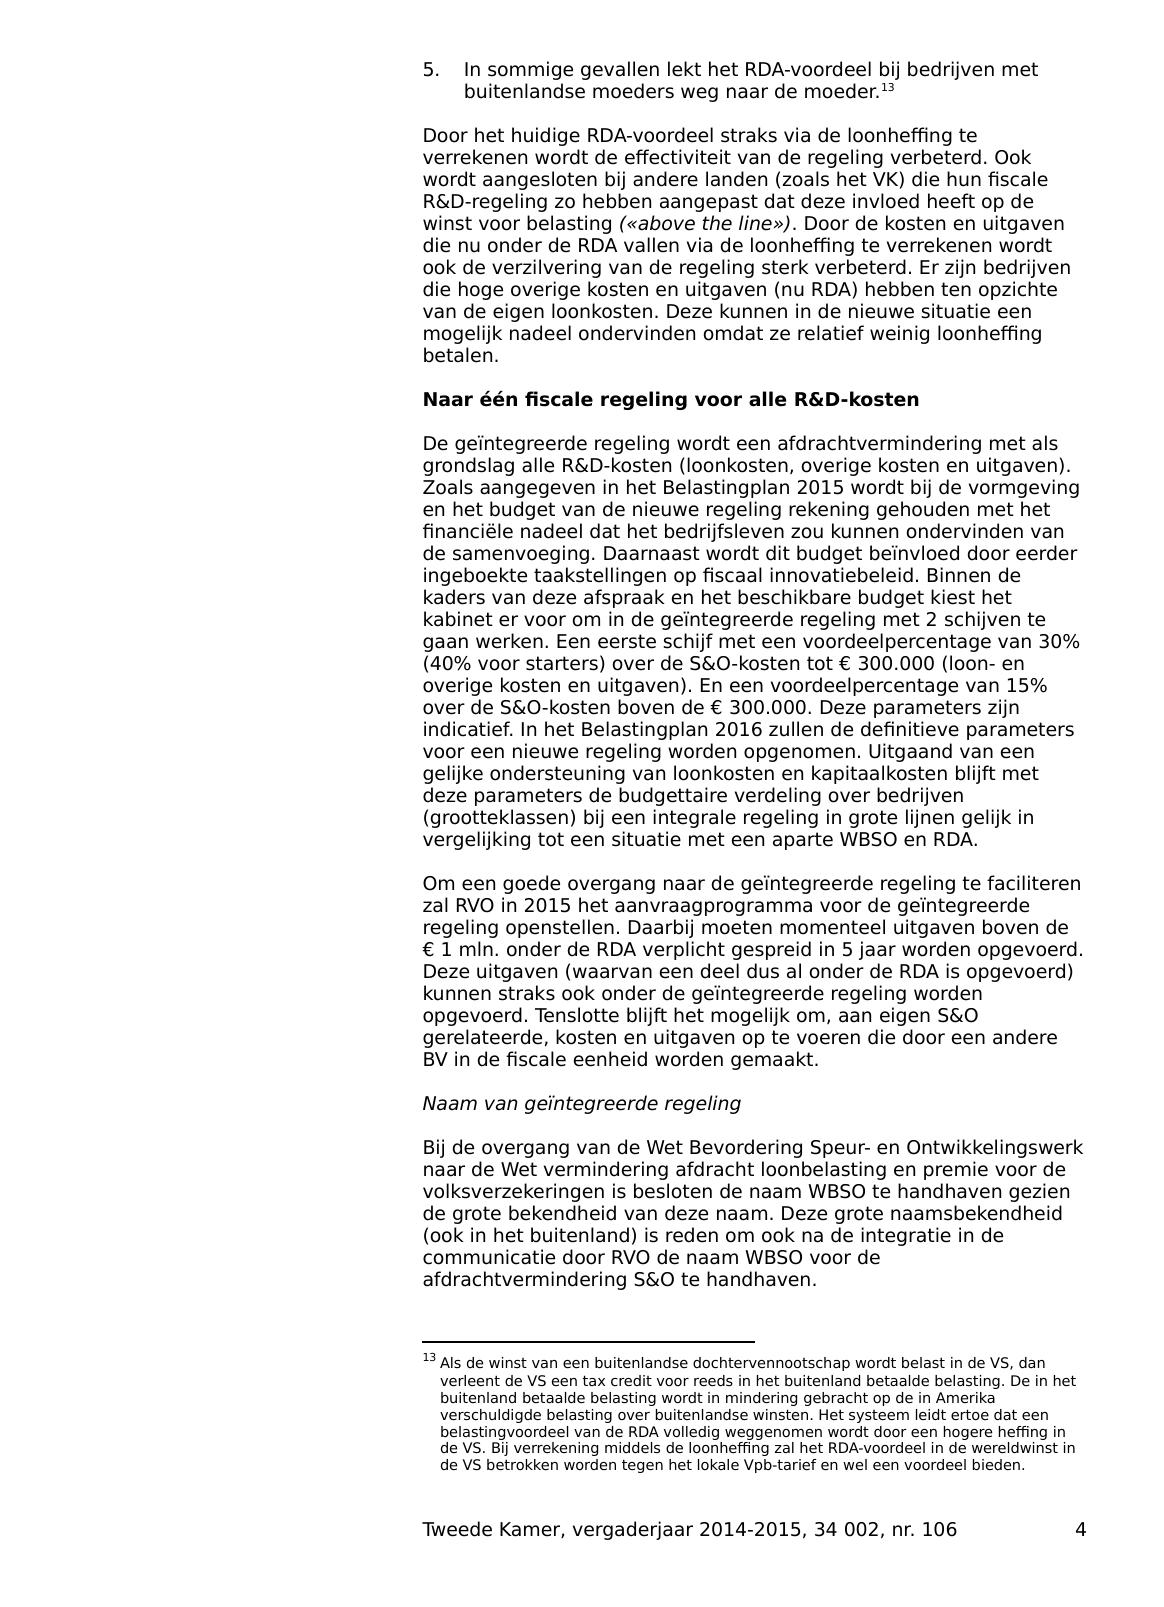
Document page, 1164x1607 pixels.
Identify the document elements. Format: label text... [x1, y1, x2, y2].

text Als de winst van een buitenlandse dochtervennootschap wordt belast in de VS, dan verleent de VS een tax credit voor reeds in het buitenland betaalde belasting. De in het buitenland betaalde belasting wordt in mindering gebracht op de in Amerika verschuldigde belasting over buitenlandse winsten. Het systeem leidt ertoe dat een belastingvoordeel van de RDA volledig weggenomen wordt door een hogere heffing in de VS. Bij verrekening middels de loonheffing zal het RDA-voordeel in de wereldwinst in de VS betrokken worden tegen het lokale Vpb-tarief en wel een voordeel bieden. [422, 1351, 1087, 1474]
text Om een goede overgang naar de geïntegreerde regeling te faciliteren zal RVO in 2015 het aanvraagprogramma voor de geïntegreerde regeling openstellen. Daarbij moeten momenteel uitgaven boven de € 1 mln. onder de RDA verplicht gespreid in 5 jaar worden opgevoerd. Deze uitgaven (waarvan een deel dus al onder de RDA is opgevoerd) kunnen straks ook onder de geïntegreerde regeling worden opgevoerd. Tenslotte blijft het mogelijk om, aan eigen S&O gerelateerde, kosten en uitgaven op te voeren die door een andere BV in de fiscale eenheid worden gemaakt. [422, 873, 1087, 1071]
text Door het huidige RDA-voordeel straks via de loonheffing te verrekenen wordt de effectiviteit van de regeling verbeterd. Ook wordt aangesloten bij andere landen (zoals het VK) die hun fiscale R&D-regeling zo hebben aangepast dat deze invloed heeft op de winst voor belasting («above the line»). Door de kosten en uitgaven die nu onder de RDA vallen via de loonheffing te verrekenen wordt ook de verzilvering van de regeling sterk verbeterd. Er zijn bedrijven die hoge overige kosten en uitgaven (nu RDA) hebben ten opzichte van de eigen loonkosten. Deze kunnen in de nieuwe situatie een mogelijk nadeel ondervinden omdat ze relatief weinig loonheffing betalen. [422, 125, 1087, 367]
subtitle Naam van geïntegreerde regeling [422, 1093, 1087, 1115]
text 5. In sommige gevallen lekt het RDA-voordeel bij bedrijven met buitenlandse moeders weg naar de moeder. [422, 59, 1087, 103]
text Bij de overgang van de Wet Bevordering Speur- en Ontwikkelingswerk naar de Wet vermindering afdracht loonbelasting en premie voor de volksverzekeringen is besloten de naam WBSO te handhaven gezien de grote bekendheid van deze naam. Deze grote naamsbekendheid (ook in het buitenland) is reden om ook na de integratie in de communicatie door RVO de naam WBSO voor de afdrachtvermindering S&O te handhaven. [422, 1137, 1087, 1291]
subtitle Naar één fiscale regeling voor alle R&D-kosten [422, 389, 1087, 411]
text De geïntegreerde regeling wordt een afdrachtvermindering met als grondslag alle R&D-kosten (loonkosten, overige kosten en uitgaven). Zoals aangegeven in het Belastingplan 2015 wordt bij de vormgeving en het budget van de nieuwe regeling rekening gehouden met het financiële nadeel dat het bedrijfsleven zou kunnen ondervinden van de samenvoeging. Daarnaast wordt dit budget beïnvloed door eerder ingeboekte taakstellingen op fiscaal innovatiebeleid. Binnen de kaders van deze afspraak en het beschikbare budget kiest het kabinet er voor om in de geïntegreerde regeling met 2 schijven te gaan werken. Een eerste schijf met een voordeelpercentage van 30% (40% voor starters) over de S&O-kosten tot € 300.000 (loon- en overige kosten en uitgaven). En een voordeelpercentage van 15% over de S&O-kosten boven de € 300.000. Deze parameters zijn indicatief. In het Belastingplan 2016 zullen de definitieve parameters voor een nieuwe regeling worden opgenomen. Uitgaand van een gelijke ondersteuning van loonkosten en kapitaalkosten blijft met deze parameters de budgettaire verdeling over bedrijven (grootteklassen) bij een integrale regeling in grote lijnen gelijk in vergelijking tot een situatie met een aparte WBSO en RDA. [422, 433, 1087, 851]
